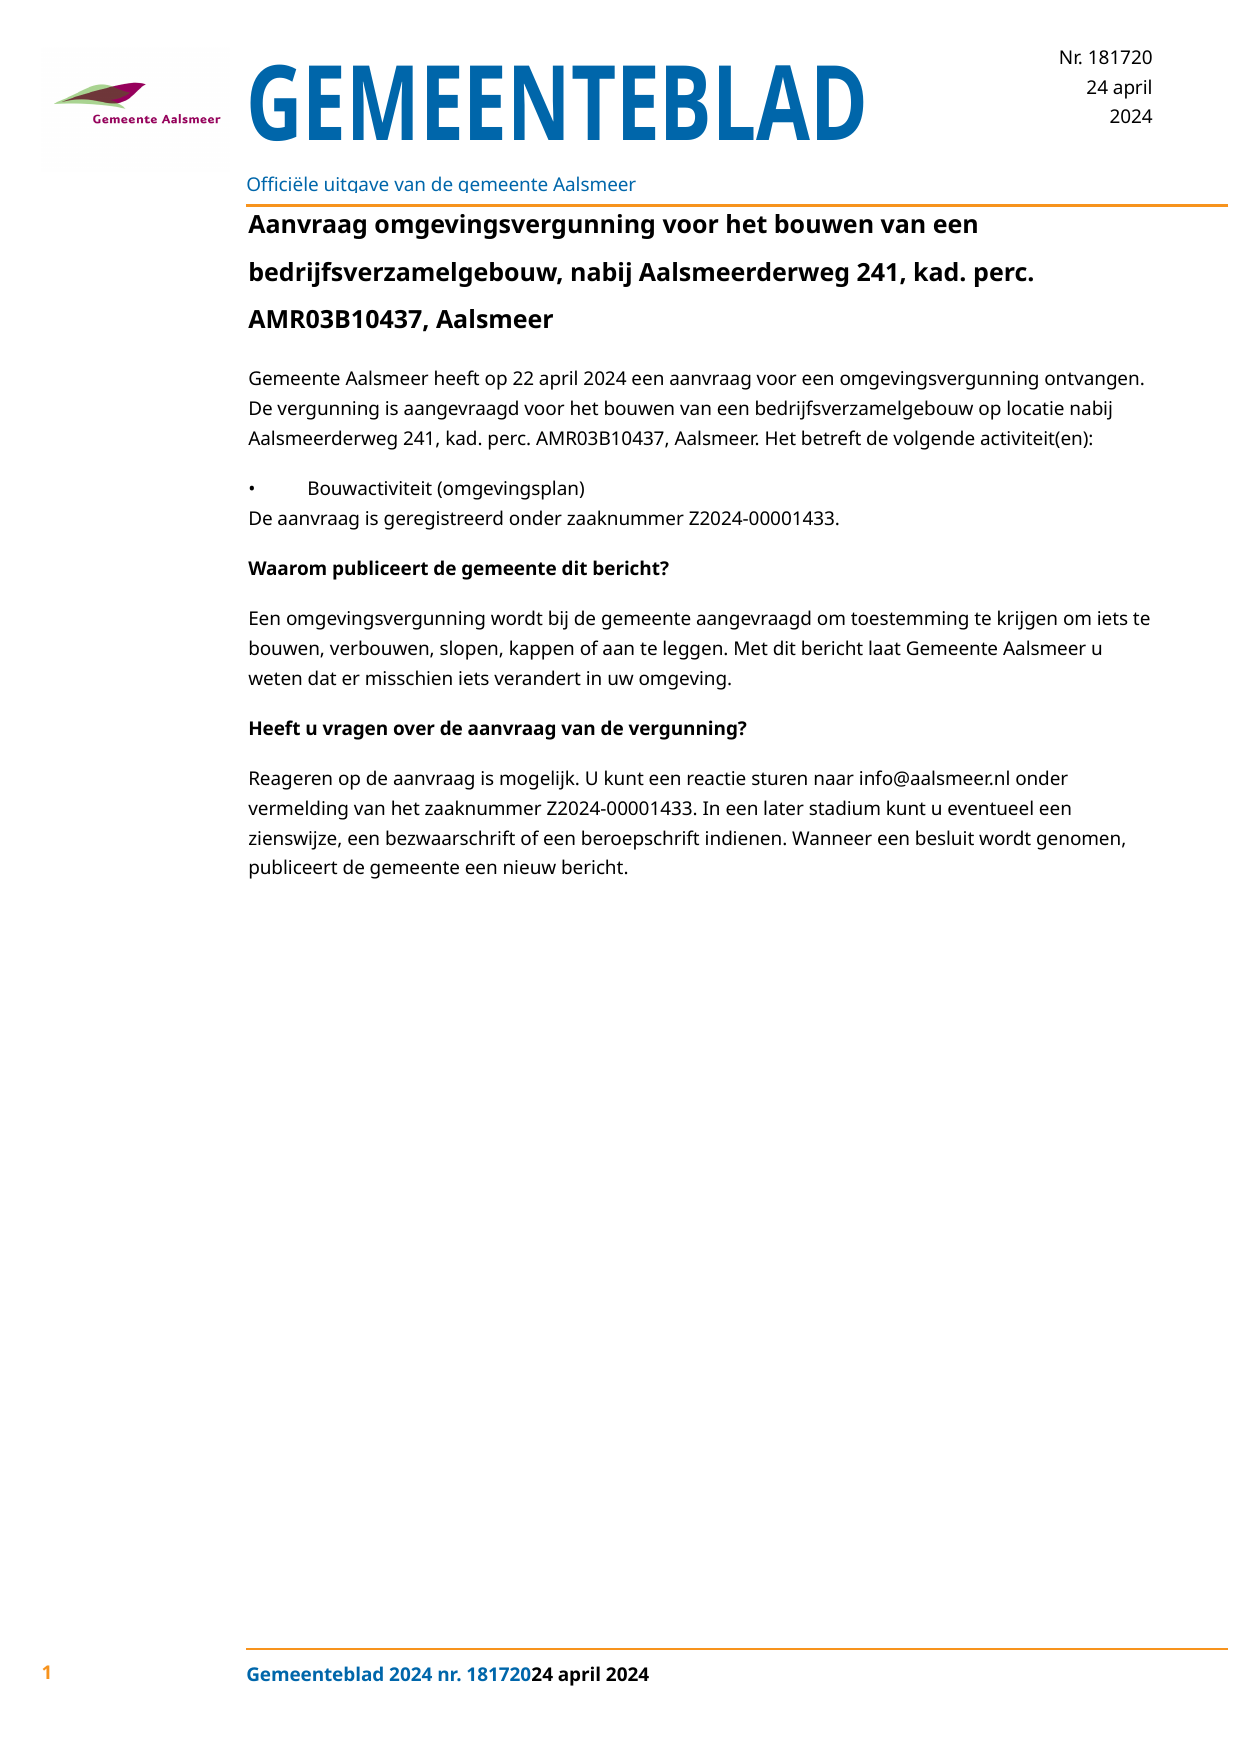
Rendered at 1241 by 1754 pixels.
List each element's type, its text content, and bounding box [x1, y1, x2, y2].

text Een omgevingsvergunning wordt bij de gemeente aangevraagd om toestemming te krijgen om iets te bouwen, verbouwen, slopen, kappen of aan te leggen. Met dit bericht laat Gemeente Aalsmeer u weten dat er misschien iets verandert in uw omgeving. [248, 606, 1152, 690]
picture [41, 47, 231, 172]
text Gemeente Aalsmeer heeft op 22 april 2024 een aanvraag voor een omgevingsvergunning ontvangen. De vergunning is aangevraagd voor het bouwen van een bedrijfsverzamelgebouw op locatie nabij Aalsmeerderweg 241, kad. perc. AMR03B10437, Aalsmeer. Het betreft de volgende activiteit(en): [248, 366, 1152, 450]
list Bouwactiviteit (omgevingsplan) [248, 475, 1152, 501]
text Heeft u vragen over de aanvraag van de vergunning? [248, 715, 1152, 741]
text Reageren op de aanvraag is mogelijk. U kunt een reactie sturen naar info@aalsmeer.nl onder vermelding van het zaaknummer Z2024-00001433. In een later stadium kunt u eventueel een zienswijze, een bezwaarschrift of een beroepschrift indienen. Wanneer een besluit wordt genomen, publiceert de gemeente een nieuw bericht. [248, 766, 1152, 880]
text Aanvraag omgevingsvergunning voor het bouwen van een bedrijfsverzamelgebouw, nabij Aalsmeerderweg 241, kad. perc. AMR03B10437, Aalsmeer [248, 207, 1152, 336]
text Waarom publiceert de gemeente dit bericht? [248, 555, 1152, 581]
text De aanvraag is geregistreerd onder zaaknummer Z2024-00001433. [248, 505, 1152, 530]
